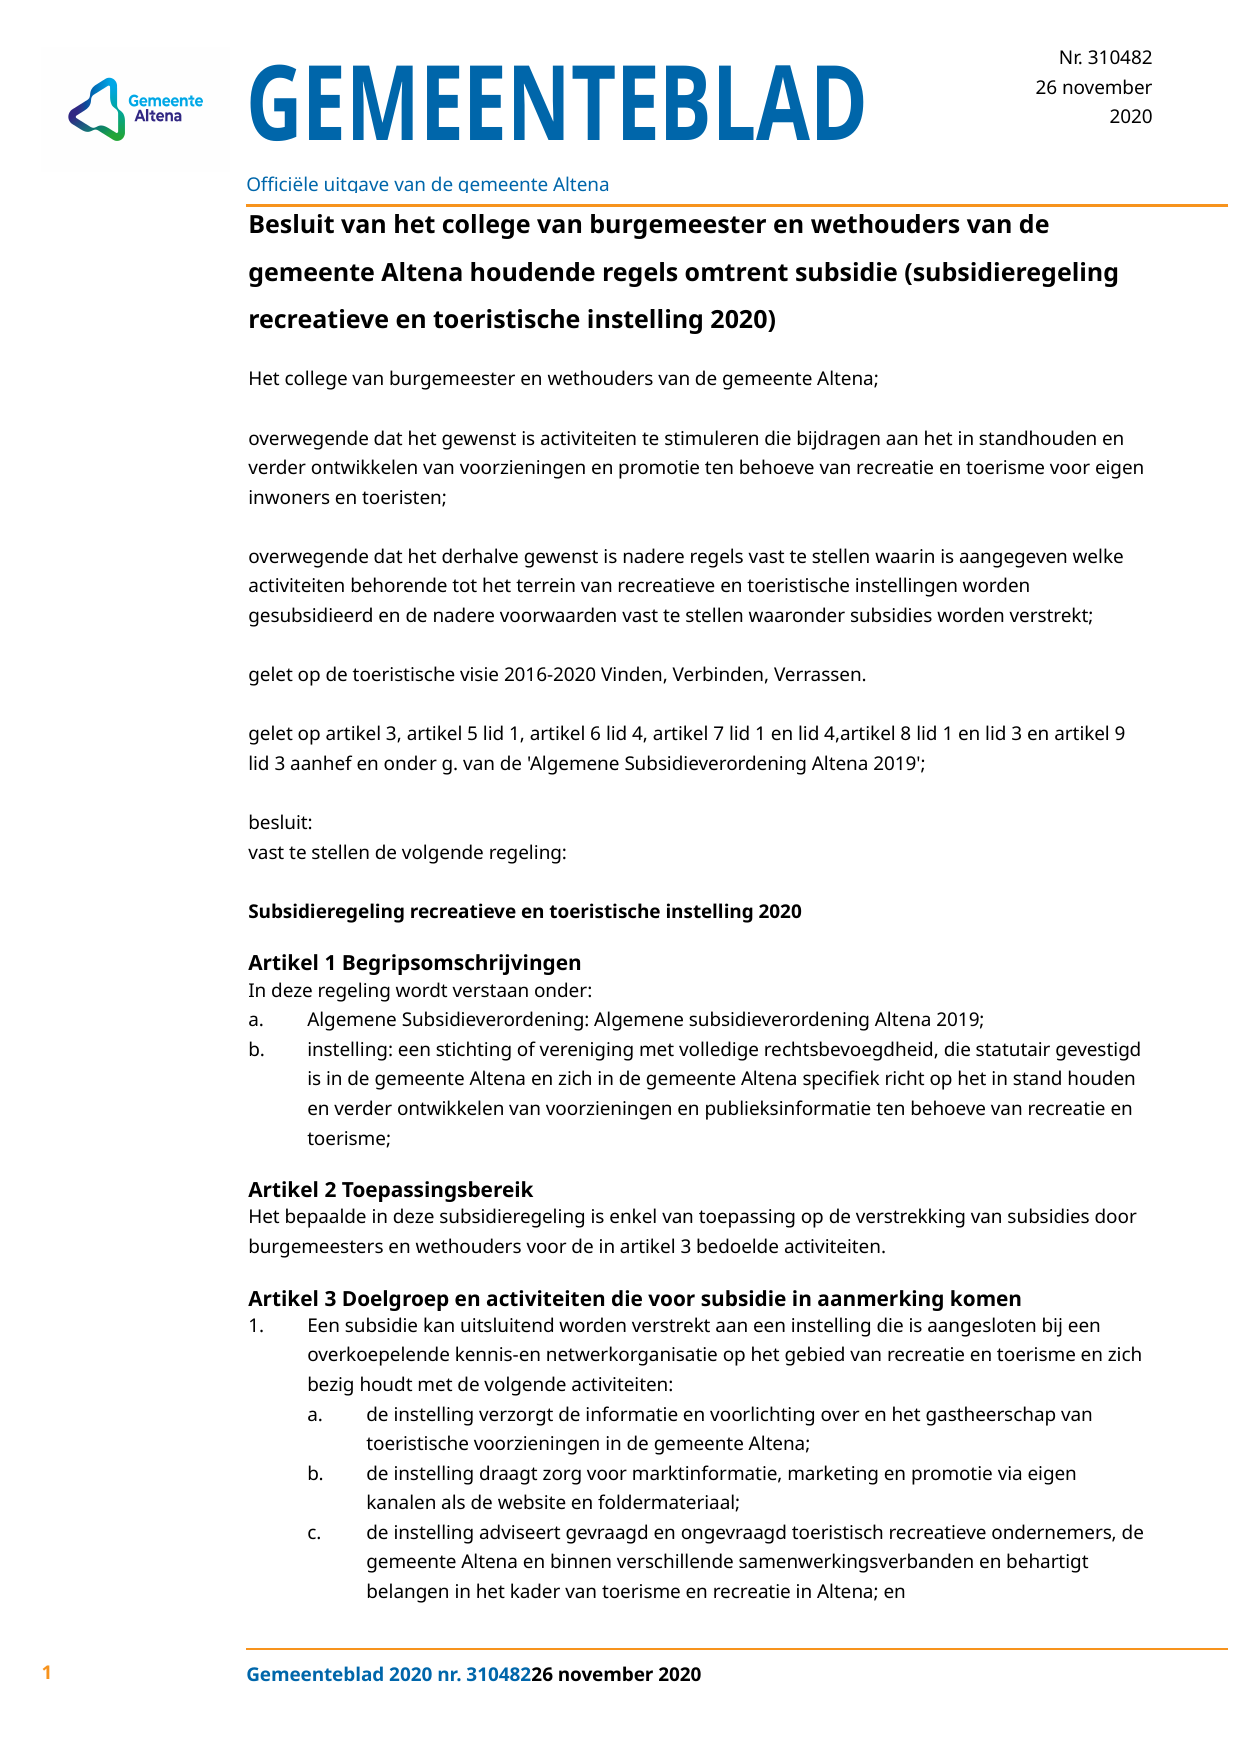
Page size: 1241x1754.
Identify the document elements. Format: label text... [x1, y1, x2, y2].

text Artikel 1 Begripsomschrijvingen [248, 948, 1152, 977]
text Artikel 2 Toepassingsbereik [248, 1175, 1152, 1204]
list Een subsidie kan uitsluitend worden verstrekt aan een instelling die is aangesloten bij een overkoepelende kennis-en netwerkorganisatie op het gebied van recreatie en toerisme en zich bezig houdt met de volgende activiteiten: [248, 1312, 1152, 1397]
text overwegende dat het derhalve gewenst is nadere regels vast te stellen waarin is aangegeven welke activiteiten behorende tot het terrein van recreatieve en toeristische instellingen worden gesubsidieerd en de nadere voorwaarden vast te stellen waaronder subsidies worden verstrekt; [248, 543, 1152, 628]
text overwegende dat het gewenst is activiteiten te stimuleren die bijdragen aan het in standhouden en verder ontwikkelen van voorzieningen en promotie ten behoeve van recreatie en toerisme voor eigen inwoners en toeristen; [248, 425, 1152, 509]
text Artikel 3 Doelgroep en activiteiten die voor subsidie in aanmerking komen [248, 1284, 1152, 1312]
list de instelling draagt zorg voor marktinformatie, marketing en promotie via eigen kanalen als de website en foldermateriaal; [307, 1460, 1152, 1515]
list Algemene Subsidieverordening: Algemene subsidieverordening Altena 2019; [248, 1006, 1152, 1032]
text gelet op artikel 3, artikel 5 lid 1, artikel 6 lid 4, artikel 7 lid 1 en lid 4,artikel 8 lid 1 en lid 3 en artikel 9 lid 3 aanhef en onder g. van de 'Algemene Subsidieverordening Altena 2019'; [248, 721, 1152, 776]
text Subsidieregeling recreatieve en toeristische instelling 2020 [248, 898, 1152, 924]
text Het college van burgemeester en wethouders van de gemeente Altena; [248, 366, 1152, 391]
text besluit: [248, 809, 1152, 835]
picture [41, 47, 231, 172]
text gelet op de toeristische visie 2016-2020 Vinden, Verbinden, Verrassen. [248, 661, 1152, 687]
text In deze regeling wordt verstaan onder: [248, 977, 1152, 1003]
list de instelling verzorgt de informatie en voorlichting over en het gastheerschap van toeristische voorzieningen in de gemeente Altena; [307, 1401, 1152, 1456]
list instelling: een stichting of vereniging met volledige rechtsbevoegdheid, die statutair gevestigd is in de gemeente Altena en zich in de gemeente Altena specifiek richt op het in stand houden en verder ontwikkelen van voorzieningen en publieksinformatie ten behoeve van recreatie en toerisme; [248, 1036, 1152, 1151]
text Het bepaalde in deze subsidieregeling is enkel van toepassing op de verstrekking van subsidies door burgemeesters en wethouders voor de in artikel 3 bedoelde activiteiten. [248, 1204, 1152, 1259]
text vast te stellen de volgende regeling: [248, 839, 1152, 864]
list de instelling adviseert gevraagd en ongevraagd toeristisch recreatieve ondernemers, de gemeente Altena en binnen verschillende samenwerkingsverbanden en behartigt belangen in het kader van toerisme en recreatie in Altena; en [307, 1519, 1152, 1604]
text Besluit van het college van burgemeester en wethouders van de gemeente Altena houdende regels omtrent subsidie (subsidieregeling recreatieve en toeristische instelling 2020) [248, 207, 1152, 336]
